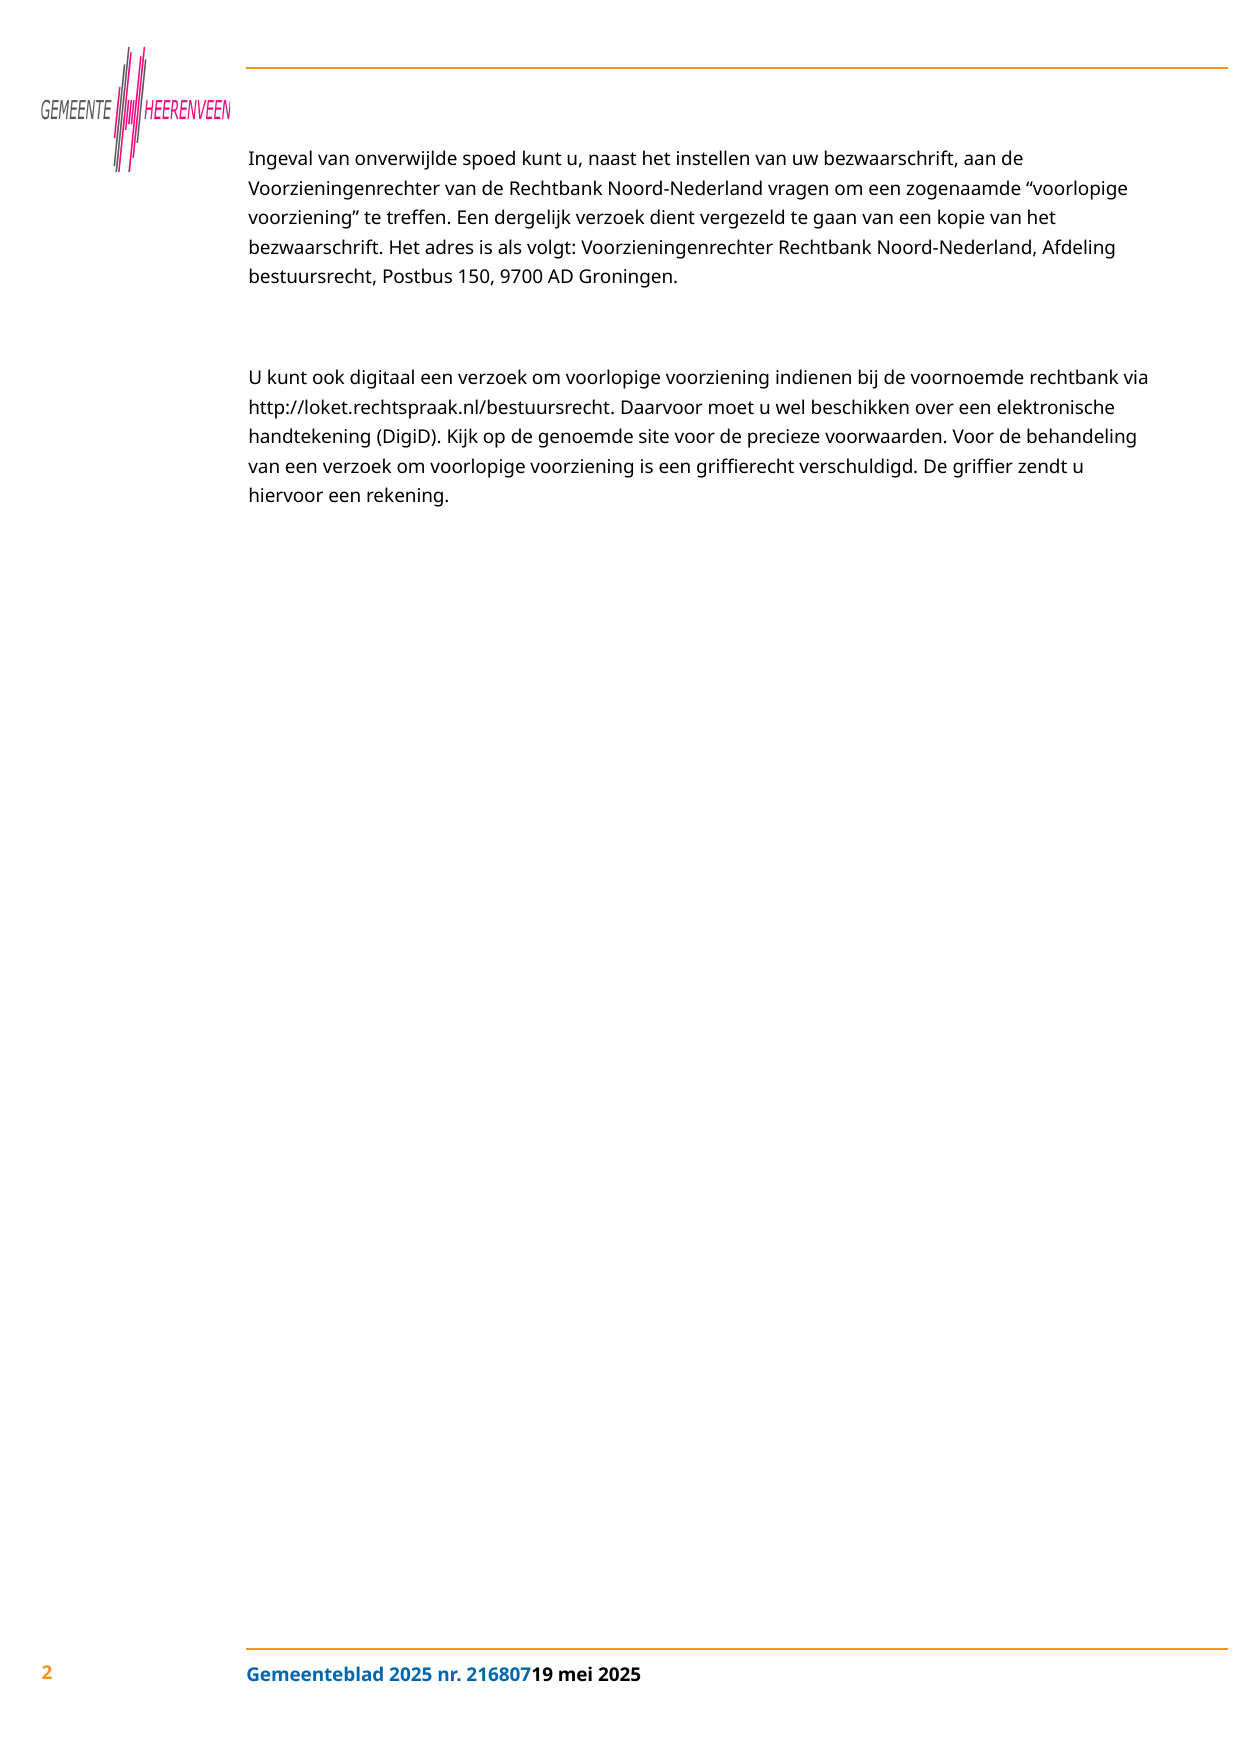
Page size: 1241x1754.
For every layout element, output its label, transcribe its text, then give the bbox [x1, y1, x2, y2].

text Ingeval van onverwijlde spoed kunt u, naast het instellen van uw bezwaarschrift, aan de Voorzieningenrechter van de Rechtbank Noord-Nederland vragen om een zogenaamde “voorlopige voorziening” te treffen. Een dergelijk verzoek dient vergezeld te gaan van een kopie van het bezwaarschrift. Het adres is als volgt: Voorzieningenrechter Rechtbank Noord-Nederland, Afdeling bestuursrecht, Postbus 150, 9700 AD Groningen. [248, 145, 1152, 289]
picture [41, 47, 231, 172]
text U kunt ook digitaal een verzoek om voorlopige voorziening indienen bij de voornoemde rechtbank via http://loket.rechtspraak.nl/bestuursrecht. Daarvoor moet u wel beschikken over een elektronische handtekening (DigiD). Kijk op de genoemde site voor de precieze voorwaarden. Voor de behandeling van een verzoek om voorlopige voorziening is een griffierecht verschuldigd. De griffier zendt u hiervoor een rekening. [248, 364, 1152, 508]
